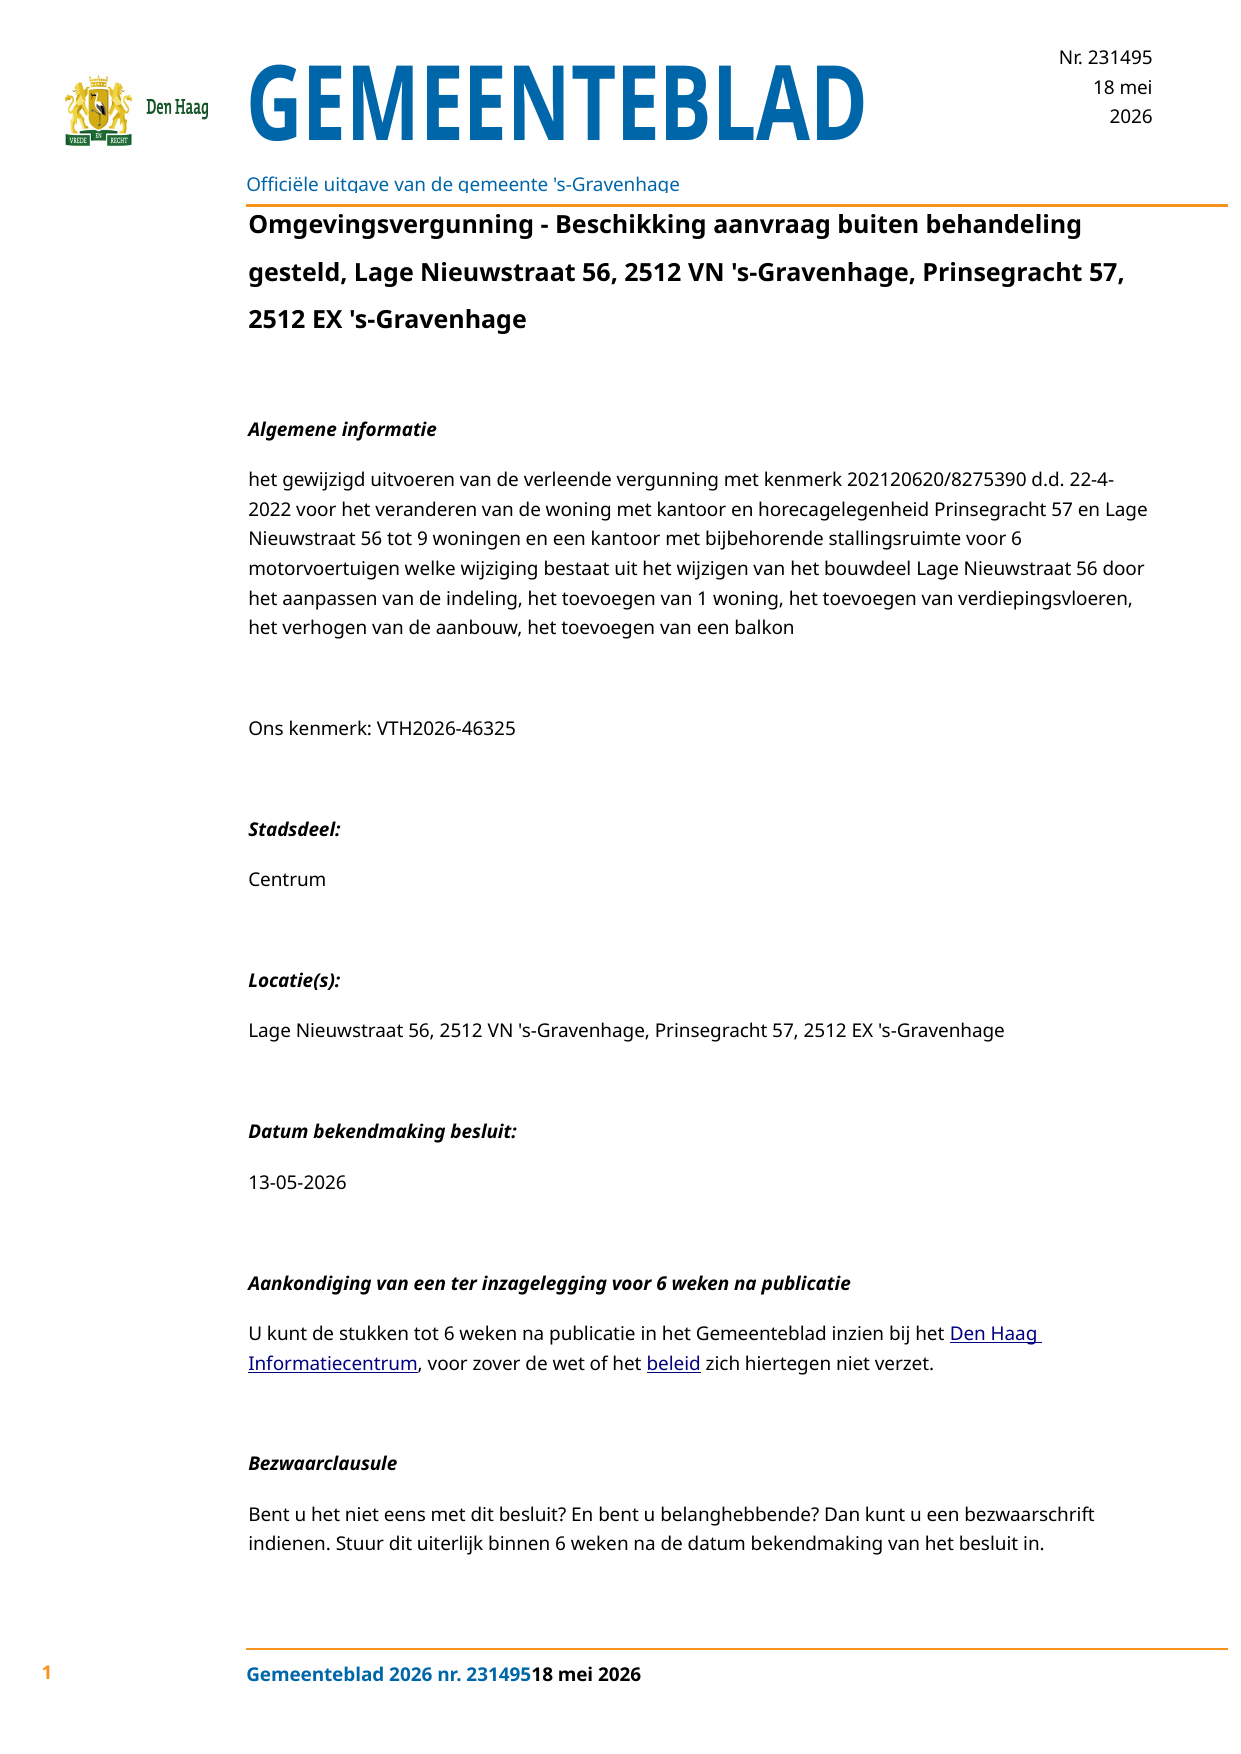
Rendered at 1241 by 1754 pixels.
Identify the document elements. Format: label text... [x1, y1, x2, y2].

text Ons kenmerk: VTH2026-46325 [248, 715, 1152, 741]
text Bent u het niet eens met dit besluit? En bent u belanghebbende? Dan kunt u een bezwaarschrift indienen. Stuur dit uiterlijk binnen 6 weken na de datum bekendmaking van het besluit in. [248, 1501, 1152, 1556]
text 13-05-2026 [248, 1169, 1152, 1194]
text Stadsdeel: [248, 816, 1152, 842]
text het gewijzigd uitvoeren van de verleende vergunning met kenmerk 202120620/8275390 d.d. 22-4-2022 voor het veranderen van de woning met kantoor en horecagelegenheid Prinsegracht 57 en Lage Nieuwstraat 56 tot 9 woningen en een kantoor met bijbehorende stallingsruimte voor 6 motorvoertuigen welke wijziging bestaat uit het wijzigen van het bouwdeel Lage Nieuwstraat 56 door het aanpassen van de indeling, het toevoegen van 1 woning, het toevoegen van verdiepingsvloeren, het verhogen van de aanbouw, het toevoegen van een balkon [248, 466, 1152, 640]
text Locatie(s): [248, 967, 1152, 993]
text Centrum [248, 866, 1152, 892]
text Lage Nieuwstraat 56, 2512 VN 's-Gravenhage, Prinsegracht 57, 2512 EX 's-Gravenhage [248, 1018, 1152, 1043]
text Datum bekendmaking besluit: [248, 1118, 1152, 1144]
text Algemene informatie [248, 416, 1152, 442]
text Aankondiging van een ter inzagelegging voor 6 weken na publicatie [248, 1270, 1152, 1295]
text Bezwaarclausule [248, 1451, 1152, 1476]
text Omgevingsvergunning - Beschikking aanvraag buiten behandeling gesteld, Lage Nieuwstraat 56, 2512 VN 's-Gravenhage, Prinsegracht 57, 2512 EX 's-Gravenhage [248, 207, 1152, 336]
text U kunt de stukken tot 6 weken na publicatie in het Gemeenteblad inzien bij het Den Haag Informatiecentrum, voor zover de wet of het beleid zich hiertegen niet verzet. [248, 1320, 1152, 1375]
picture [41, 47, 231, 172]
